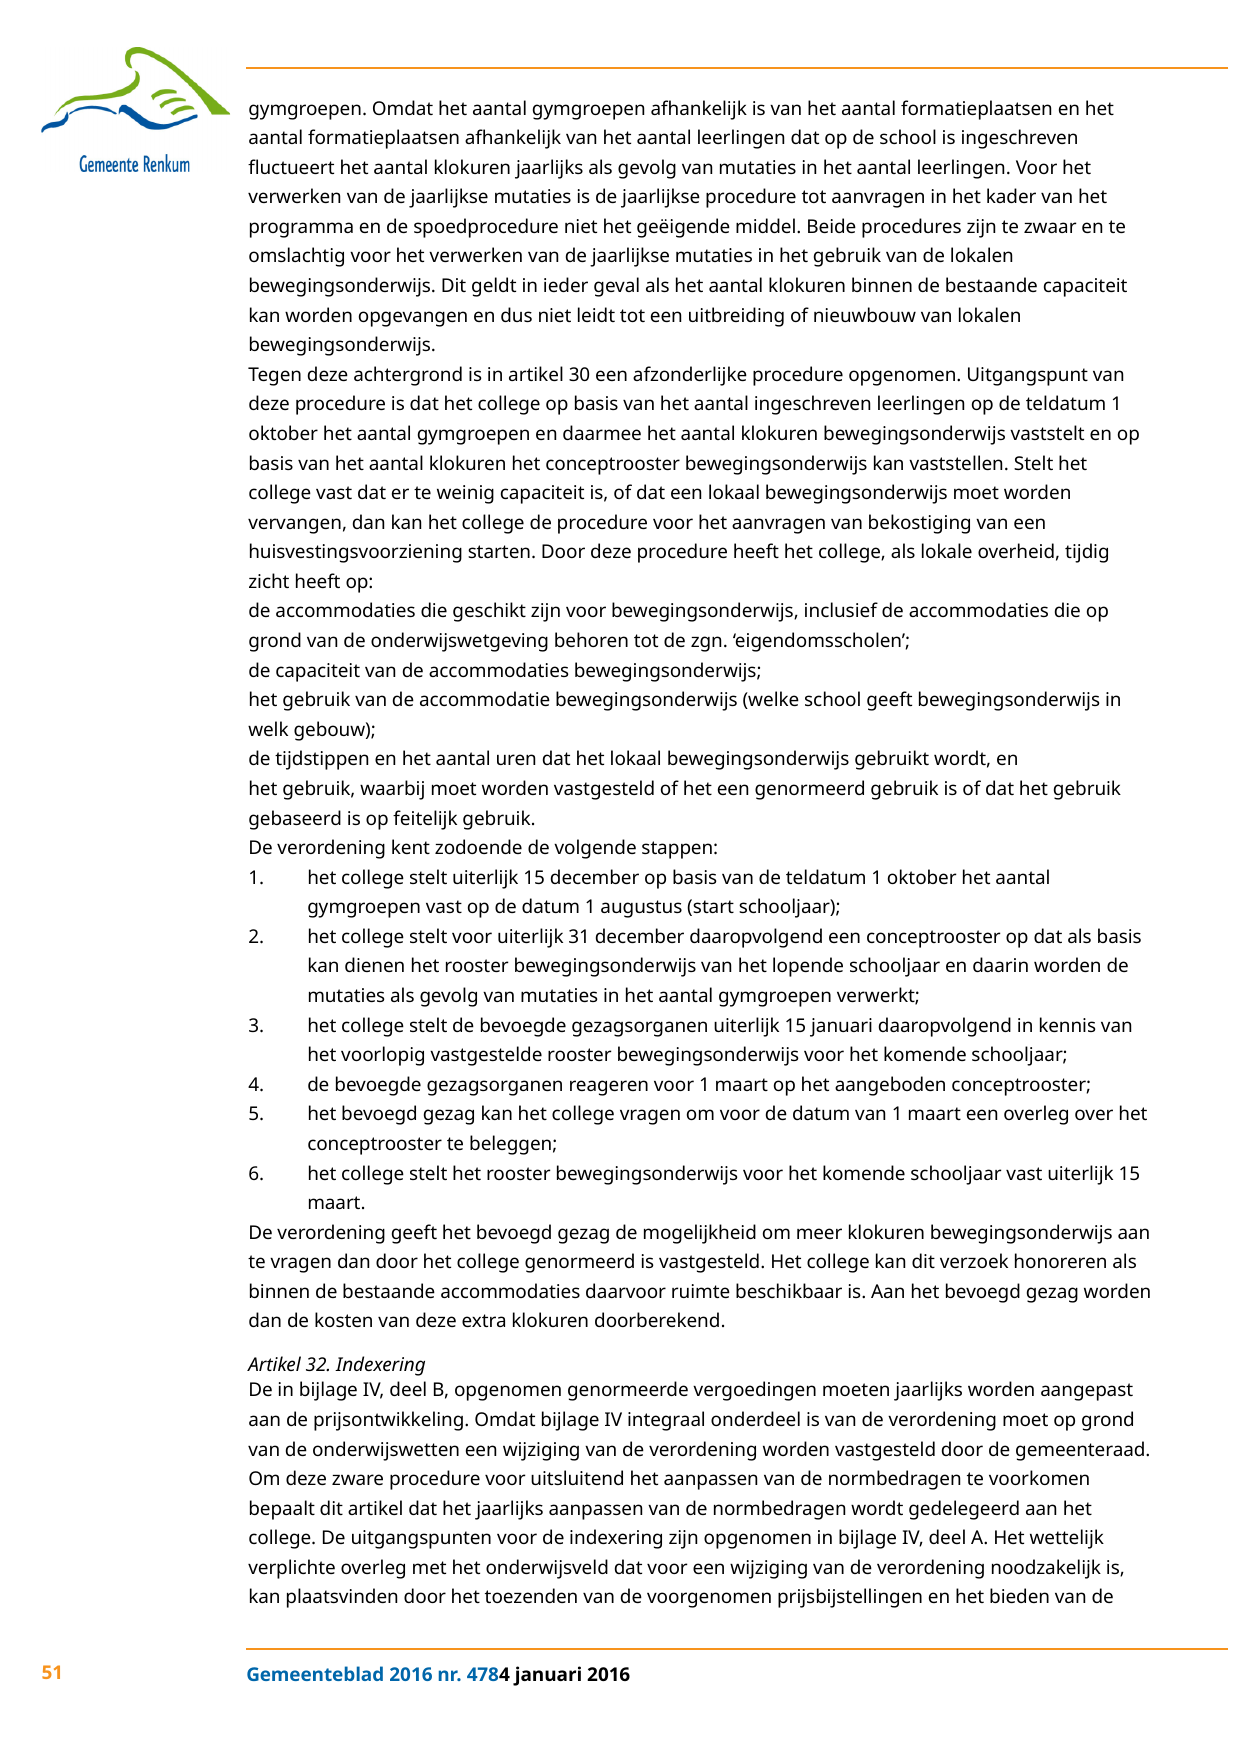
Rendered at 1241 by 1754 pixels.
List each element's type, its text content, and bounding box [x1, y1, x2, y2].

list het college stelt het rooster bewegingsonderwijs voor het komende schooljaar vast uiterlijk 15 maart. [248, 1160, 1152, 1215]
text De verordening geeft het bevoegd gezag de mogelijkheid om meer klokuren bewegingsonderwijs aan te vragen dan door het college genormeerd is vastgesteld. Het college kan dit verzoek honoreren als binnen de bestaande accommodaties daarvoor ruimte beschikbaar is. Aan het bevoegd gezag worden dan de kosten van deze extra klokuren doorberekend. [248, 1219, 1152, 1333]
list het bevoegd gezag kan het college vragen om voor de datum van 1 maart een overleg over het conceptrooster te beleggen; [248, 1101, 1152, 1156]
text Tegen deze achtergrond is in artikel 30 een afzonderlijke procedure opgenomen. Uitgangspunt van deze procedure is dat het college op basis van het aantal ingeschreven leerlingen op de teldatum 1 oktober het aantal gymgroepen en daarmee het aantal klokuren bewegingsonderwijs vaststelt en op basis van het aantal klokuren het conceptrooster bewegingsonderwijs kan vaststellen. Stelt het college vast dat er te weinig capaciteit is, of dat een lokaal bewegingsonderwijs moet worden vervangen, dan kan het college de procedure voor het aanvragen van bekostiging van een huisvestingsvoorziening starten. Door deze procedure heeft het college, als lokale overheid, tijdig zicht heeft op: [248, 361, 1152, 594]
list het college stelt uiterlijk 15 december op basis van de teldatum 1 oktober het aantal gymgroepen vast op de datum 1 augustus (start schooljaar); [248, 864, 1152, 919]
text de accommodaties die geschikt zijn voor bewegingsonderwijs, inclusief de accommodaties die op grond van de onderwijswetgeving behoren tot de zgn. ‘eigendomsscholen’; [248, 598, 1152, 653]
list de bevoegde gezagsorganen reageren voor 1 maart op het aangeboden conceptrooster; [248, 1071, 1152, 1097]
picture [41, 47, 231, 172]
text de capaciteit van de accommodaties bewegingsonderwijs; [248, 657, 1152, 683]
list het college stelt voor uiterlijk 31 december daaropvolgend een conceptrooster op dat als basis kan dienen het rooster bewegingsonderwijs van het lopende schooljaar en daarin worden de mutaties als gevolg van mutaties in het aantal gymgroepen verwerkt; [248, 923, 1152, 1008]
text gymgroepen. Omdat het aantal gymgroepen afhankelijk is van het aantal formatieplaatsen en het aantal formatieplaatsen afhankelijk van het aantal leerlingen dat op de school is ingeschreven fluctueert het aantal klokuren jaarlijks als gevolg van mutaties in het aantal leerlingen. Voor het verwerken van de jaarlijkse mutaties is de jaarlijkse procedure tot aanvragen in het kader van het programma en de spoedprocedure niet het geëigende middel. Beide procedures zijn te zwaar en te omslachtig voor het verwerken van de jaarlijkse mutaties in het gebruik van de lokalen bewegingsonderwijs. Dit geldt in ieder geval als het aantal klokuren binnen de bestaande capaciteit kan worden opgevangen en dus niet leidt tot een uitbreiding of nieuwbouw van lokalen bewegingsonderwijs. [248, 95, 1152, 357]
list het college stelt de bevoegde gezagsorganen uiterlijk 15 januari daaropvolgend in kennis van het voorlopig vastgestelde rooster bewegingsonderwijs voor het komende schooljaar; [248, 1012, 1152, 1067]
text De in bijlage IV, deel B, opgenomen genormeerde vergoedingen moeten jaarlijks worden aangepast aan de prijsontwikkeling. Omdat bijlage IV integraal onderdeel is van de verordening moet op grond van de onderwijswetten een wijziging van de verordening worden vastgesteld door de gemeenteraad. Om deze zware procedure voor uitsluitend het aanpassen van de normbedragen te voorkomen bepaalt dit artikel dat het jaarlijks aanpassen van de normbedragen wordt gedelegeerd aan het college. De uitgangspunten voor de indexering zijn opgenomen in bijlage IV, deel A. Het wettelijk verplichte overleg met het onderwijsveld dat voor een wijziging van de verordening noodzakelijk is, kan plaatsvinden door het toezenden van de voorgenomen prijsbijstellingen en het bieden van de [248, 1377, 1152, 1609]
text de tijdstippen en het aantal uren dat het lokaal bewegingsonderwijs gebruikt wordt, en [248, 746, 1152, 771]
text Artikel 32. Indexering [248, 1351, 1152, 1377]
text het gebruik, waarbij moet worden vastgesteld of het een genormeerd gebruik is of dat het gebruik gebaseerd is op feitelijk gebruik. [248, 775, 1152, 831]
text het gebruik van de accommodatie bewegingsonderwijs (welke school geeft bewegingsonderwijs in welk gebouw); [248, 686, 1152, 742]
text De verordening kent zodoende de volgende stappen: [248, 834, 1152, 860]
